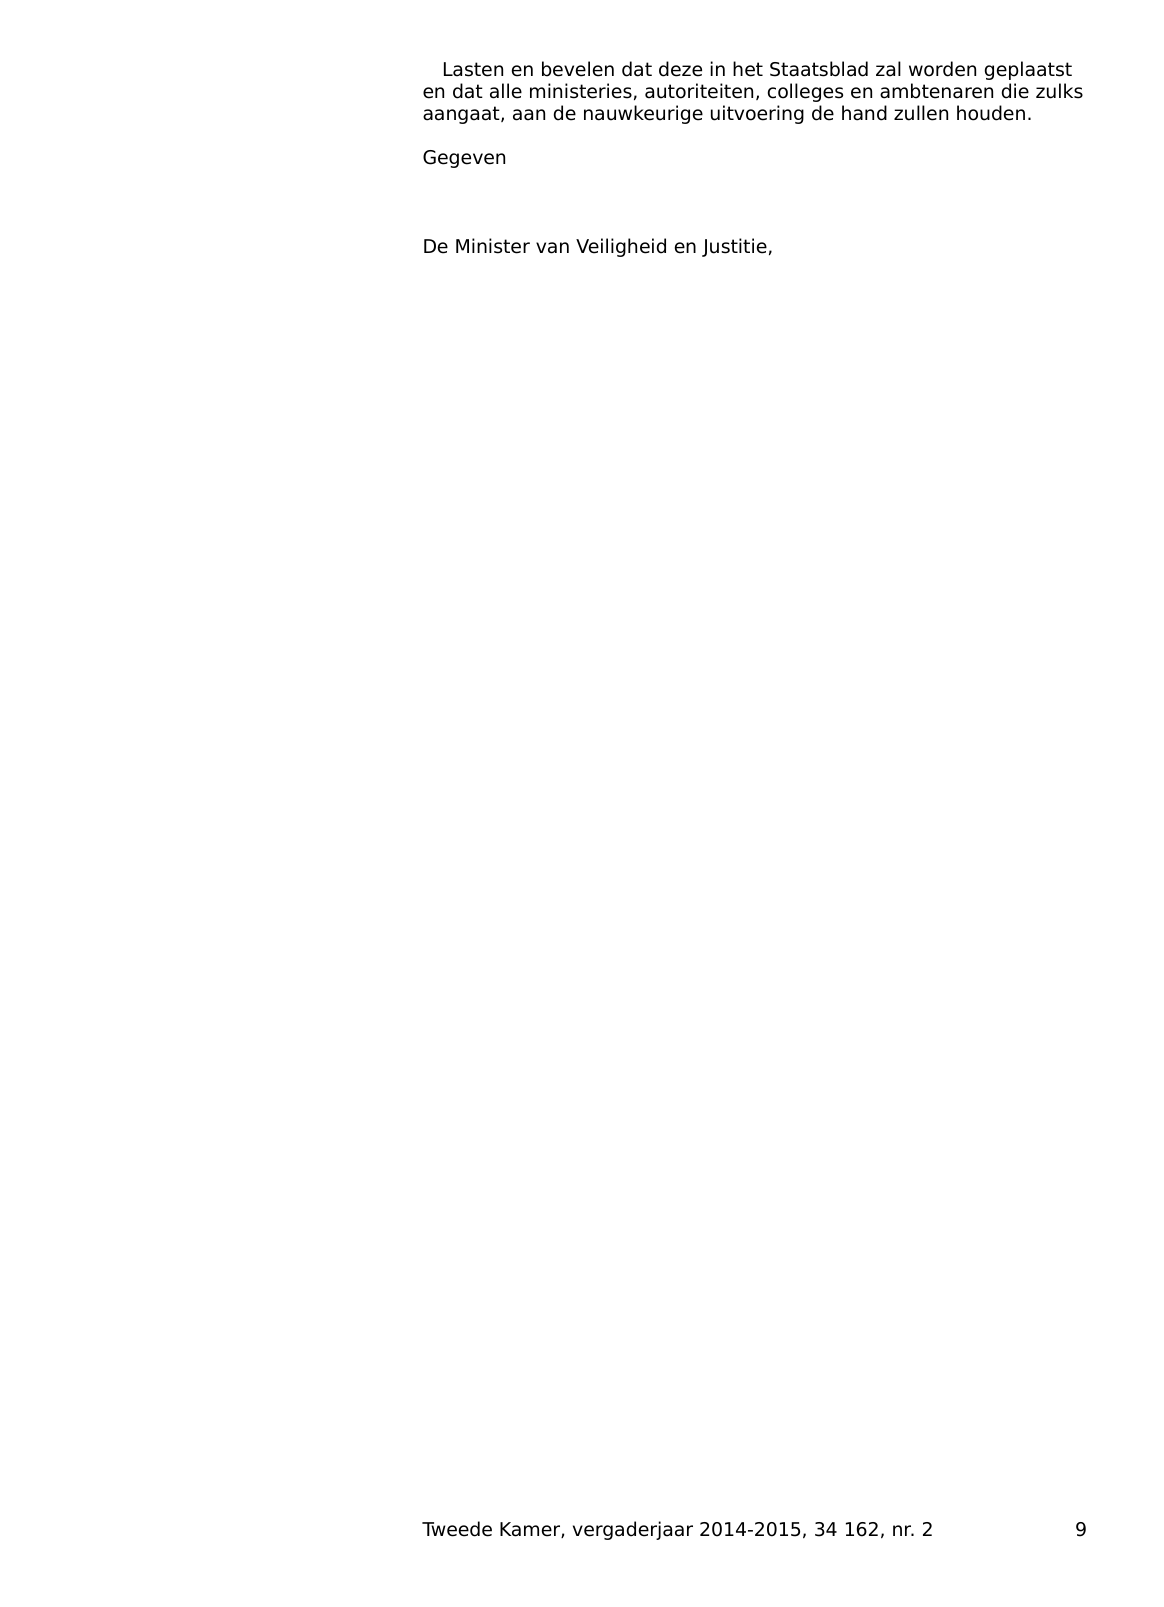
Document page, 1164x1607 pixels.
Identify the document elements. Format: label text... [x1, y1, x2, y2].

text Gegeven [422, 147, 1087, 169]
text Lasten en bevelen dat deze in het Staatsblad zal worden geplaatst en dat alle ministeries, autoriteiten, colleges en ambtenaren die zulks aangaat, aan de nauwkeurige uitvoering de hand zullen houden. [422, 59, 1087, 125]
text De Minister van Veiligheid en Justitie, [422, 236, 1087, 258]
